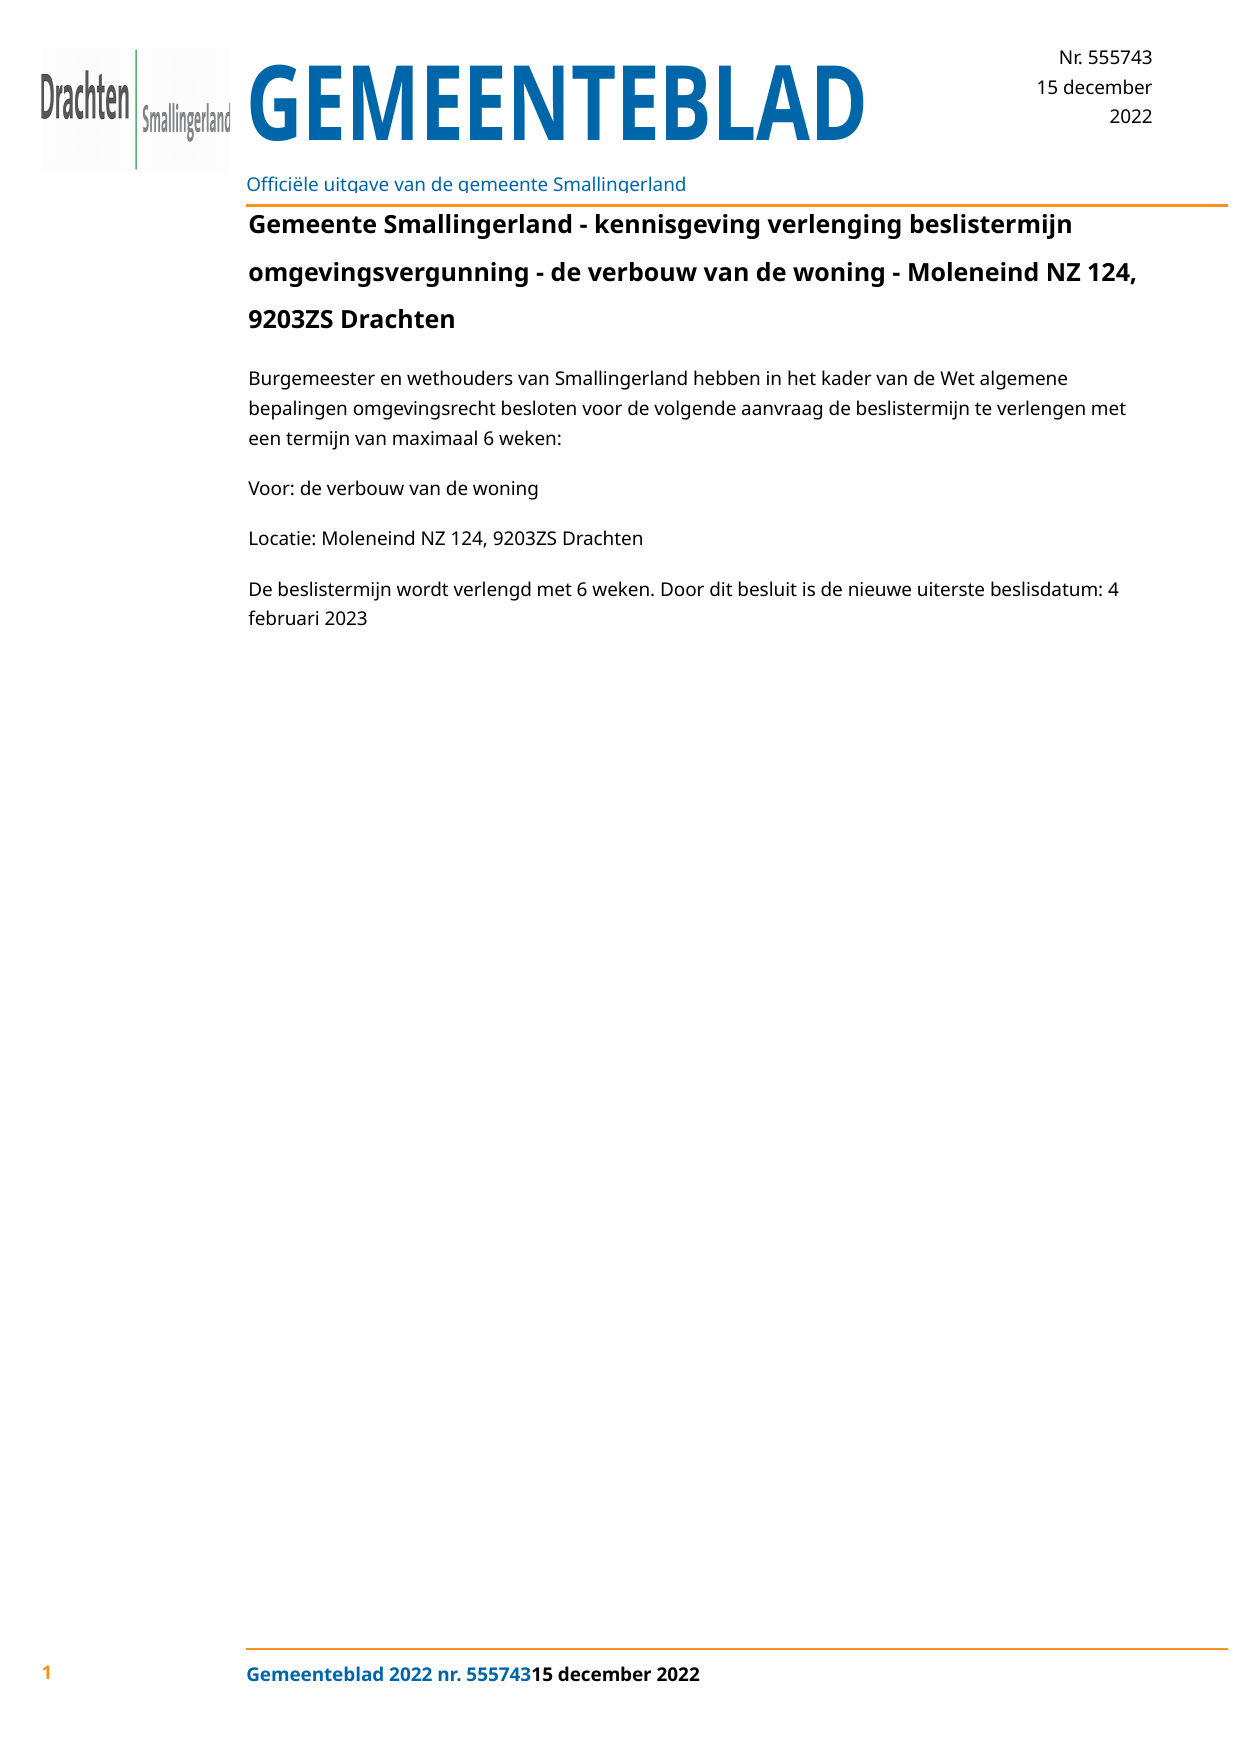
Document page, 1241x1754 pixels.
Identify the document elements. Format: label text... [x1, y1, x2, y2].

text Locatie: Moleneind NZ 124, 9203ZS Drachten [248, 526, 1152, 551]
text De beslistermijn wordt verlengd met 6 weken. Door dit besluit is de nieuwe uiterste beslisdatum: 4 februari 2023 [248, 576, 1152, 631]
text Voor: de verbouw van de woning [248, 475, 1152, 501]
text Burgemeester en wethouders van Smallingerland hebben in het kader van de Wet algemene bepalingen omgevingsrecht besloten voor de volgende aanvraag de beslistermijn te verlengen met een termijn van maximaal 6 weken: [248, 366, 1152, 450]
picture [41, 47, 231, 172]
text Gemeente Smallingerland - kennisgeving verlenging beslistermijn omgevingsvergunning - de verbouw van de woning - Moleneind NZ 124, 9203ZS Drachten [248, 207, 1152, 336]
